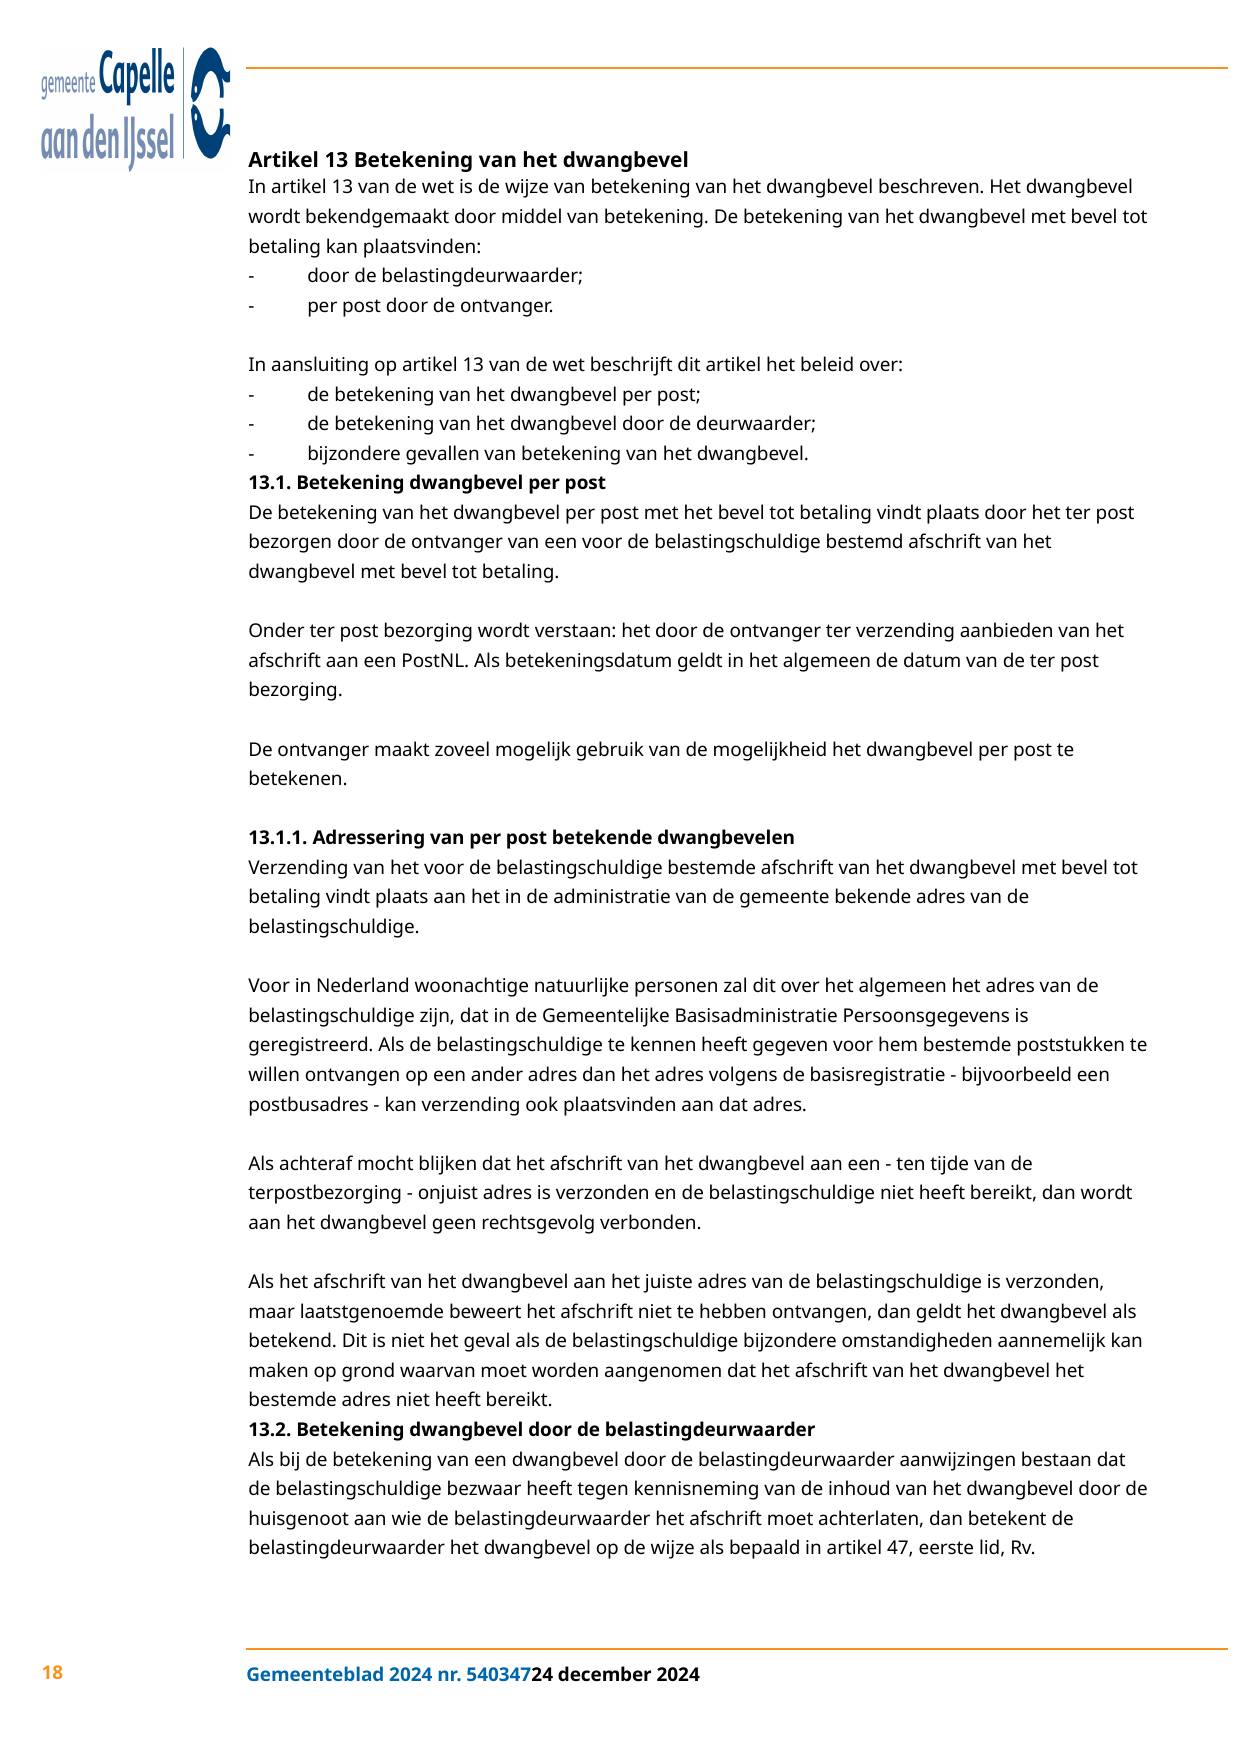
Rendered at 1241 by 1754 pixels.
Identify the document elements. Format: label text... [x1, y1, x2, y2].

text Artikel 13 Betekening van het dwangbevel [248, 145, 1152, 174]
list de betekening van het dwangbevel per post; [248, 381, 1152, 406]
text Als achteraf mocht blijken dat het afschrift van het dwangbevel aan een - ten tijde van de terpostbezorging - onjuist adres is verzonden en de belastingschuldige niet heeft bereikt, dan wordt aan het dwangbevel geen rechtsgevolg verbonden. [248, 1150, 1152, 1235]
text Onder ter post bezorging wordt verstaan: het door de ontvanger ter verzending aanbieden van het afschrift aan een PostNL. Als betekeningsdatum geldt in het algemeen de datum van de ter post bezorging. [248, 617, 1152, 702]
text 13.2. Betekening dwangbevel door de belastingdeurwaarder [248, 1416, 1152, 1442]
text De ontvanger maakt zoveel mogelijk gebruik van de mogelijkheid het dwangbevel per post te betekenen. [248, 736, 1152, 791]
text De betekening van het dwangbevel per post met het bevel tot betaling vindt plaats door het ter post bezorgen door de ontvanger van een voor de belastingschuldige bestemd afschrift van het dwangbevel met bevel tot betaling. [248, 499, 1152, 584]
text In artikel 13 van de wet is de wijze van betekening van het dwangbevel beschreven. Het dwangbevel wordt bekendgemaakt door middel van betekening. De betekening van het dwangbevel met bevel tot betaling kan plaatsvinden: [248, 174, 1152, 258]
text In aansluiting op artikel 13 van de wet beschrijft dit artikel het beleid over: [248, 351, 1152, 377]
list door de belastingdeurwaarder; [248, 262, 1152, 288]
text Voor in Nederland woonachtige natuurlijke personen zal dit over het algemeen het adres van de belastingschuldige zijn, dat in de Gemeentelijke Basisadministratie Persoonsgegevens is geregistreerd. Als de belastingschuldige te kennen heeft gegeven voor hem bestemde poststukken te willen ontvangen op een ander adres dan het adres volgens de basisregistratie - bijvoorbeeld een postbusadres - kan verzending ook plaatsvinden aan dat adres. [248, 972, 1152, 1116]
text Als het afschrift van het dwangbevel aan het juiste adres van de belastingschuldige is verzonden, maar laatstgenoemde beweert het afschrift niet te hebben ontvangen, dan geldt het dwangbevel als betekend. Dit is niet het geval als de belastingschuldige bijzondere omstandigheden aannemelijk kan maken op grond waarvan moet worden aangenomen dat het afschrift van het dwangbevel het bestemde adres niet heeft bereikt. [248, 1268, 1152, 1412]
text 13.1. Betekening dwangbevel per post [248, 469, 1152, 495]
list bijzondere gevallen van betekening van het dwangbevel. [248, 440, 1152, 466]
text Verzending van het voor de belastingschuldige bestemde afschrift van het dwangbevel met bevel tot betaling vindt plaats aan het in de administratie van de gemeente bekende adres van de belastingschuldige. [248, 854, 1152, 939]
list per post door de ontvanger. [248, 292, 1152, 318]
text 13.1.1. Adressering van per post betekende dwangbevelen [248, 824, 1152, 850]
picture [41, 47, 231, 172]
list de betekening van het dwangbevel door de deurwaarder; [248, 410, 1152, 436]
text Als bij de betekening van een dwangbevel door de belastingdeurwaarder aanwijzingen bestaan dat de belastingschuldige bezwaar heeft tegen kennisneming van de inhoud van het dwangbevel door de huisgenoot aan wie de belastingdeurwaarder het afschrift moet achterlaten, dan betekent de belastingdeurwaarder het dwangbevel op de wijze als bepaald in artikel 47, eerste lid, Rv. [248, 1446, 1152, 1560]
